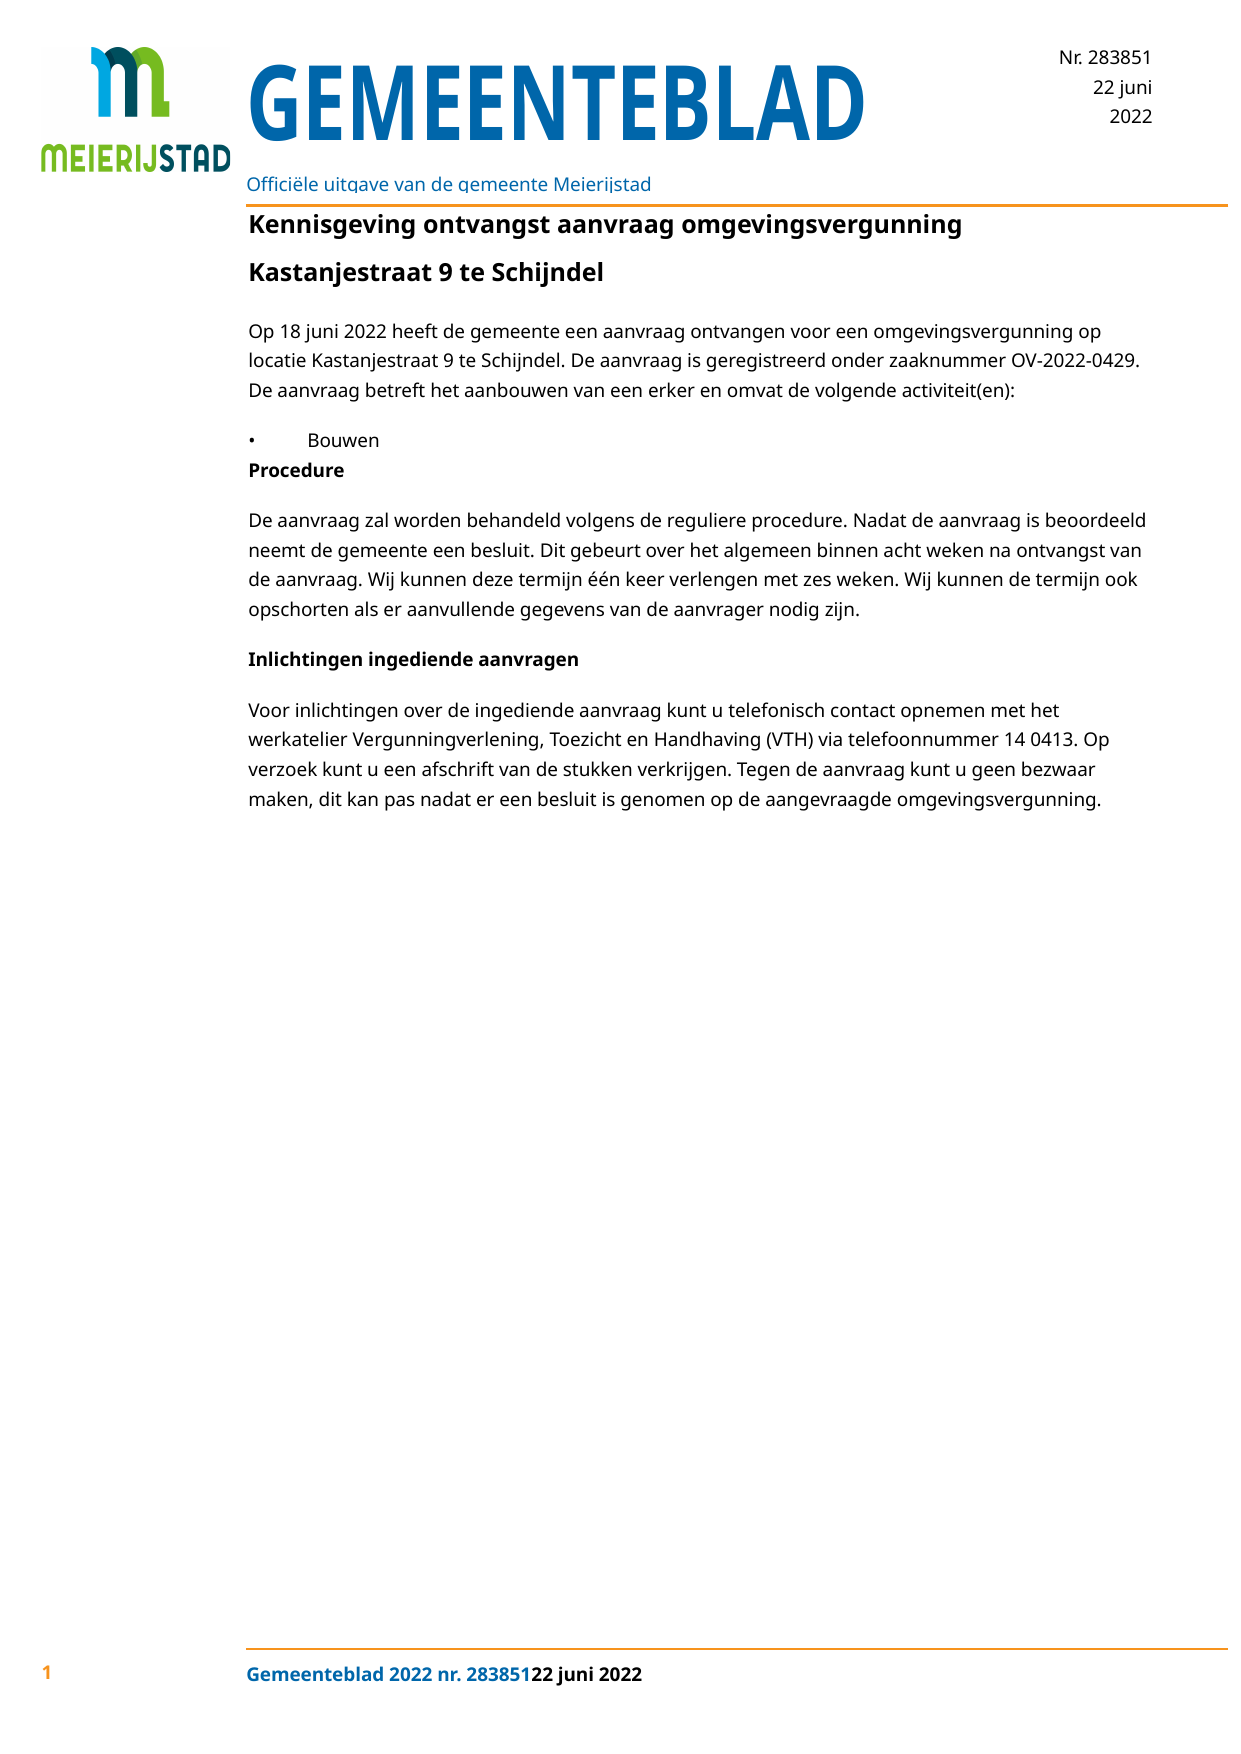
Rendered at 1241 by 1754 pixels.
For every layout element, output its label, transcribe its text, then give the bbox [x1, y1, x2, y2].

text Voor inlichtingen over de ingediende aanvraag kunt u telefonisch contact opnemen met het werkatelier Vergunningverlening, Toezicht en Handhaving (VTH) via telefoonnummer 14 0413. Op verzoek kunt u een afschrift van de stukken verkrijgen. Tegen de aanvraag kunt u geen bezwaar maken, dit kan pas nadat er een besluit is genomen op de aangevraagde omgevingsvergunning. [248, 697, 1152, 812]
list Bouwen [248, 427, 1152, 453]
text Kennisgeving ontvangst aanvraag omgevingsvergunning Kastanjestraat 9 te Schijndel [248, 207, 1152, 288]
text De aanvraag zal worden behandeld volgens de reguliere procedure. Nadat de aanvraag is beoordeeld neemt de gemeente een besluit. Dit gebeurt over het algemeen binnen acht weken na ontvangst van de aanvraag. Wij kunnen deze termijn één keer verlengen met zes weken. Wij kunnen de termijn ook opschorten als er aanvullende gegevens van de aanvrager nodig zijn. [248, 507, 1152, 622]
picture [41, 47, 231, 172]
text Inlichtingen ingediende aanvragen [248, 647, 1152, 672]
text Op 18 juni 2022 heeft de gemeente een aanvraag ontvangen voor een omgevingsvergunning op locatie Kastanjestraat 9 te Schijndel. De aanvraag is geregistreerd onder zaaknummer OV-2022-0429. De aanvraag betreft het aanbouwen van een erker en omvat de volgende activiteit(en): [248, 318, 1152, 403]
text Procedure [248, 457, 1152, 483]
